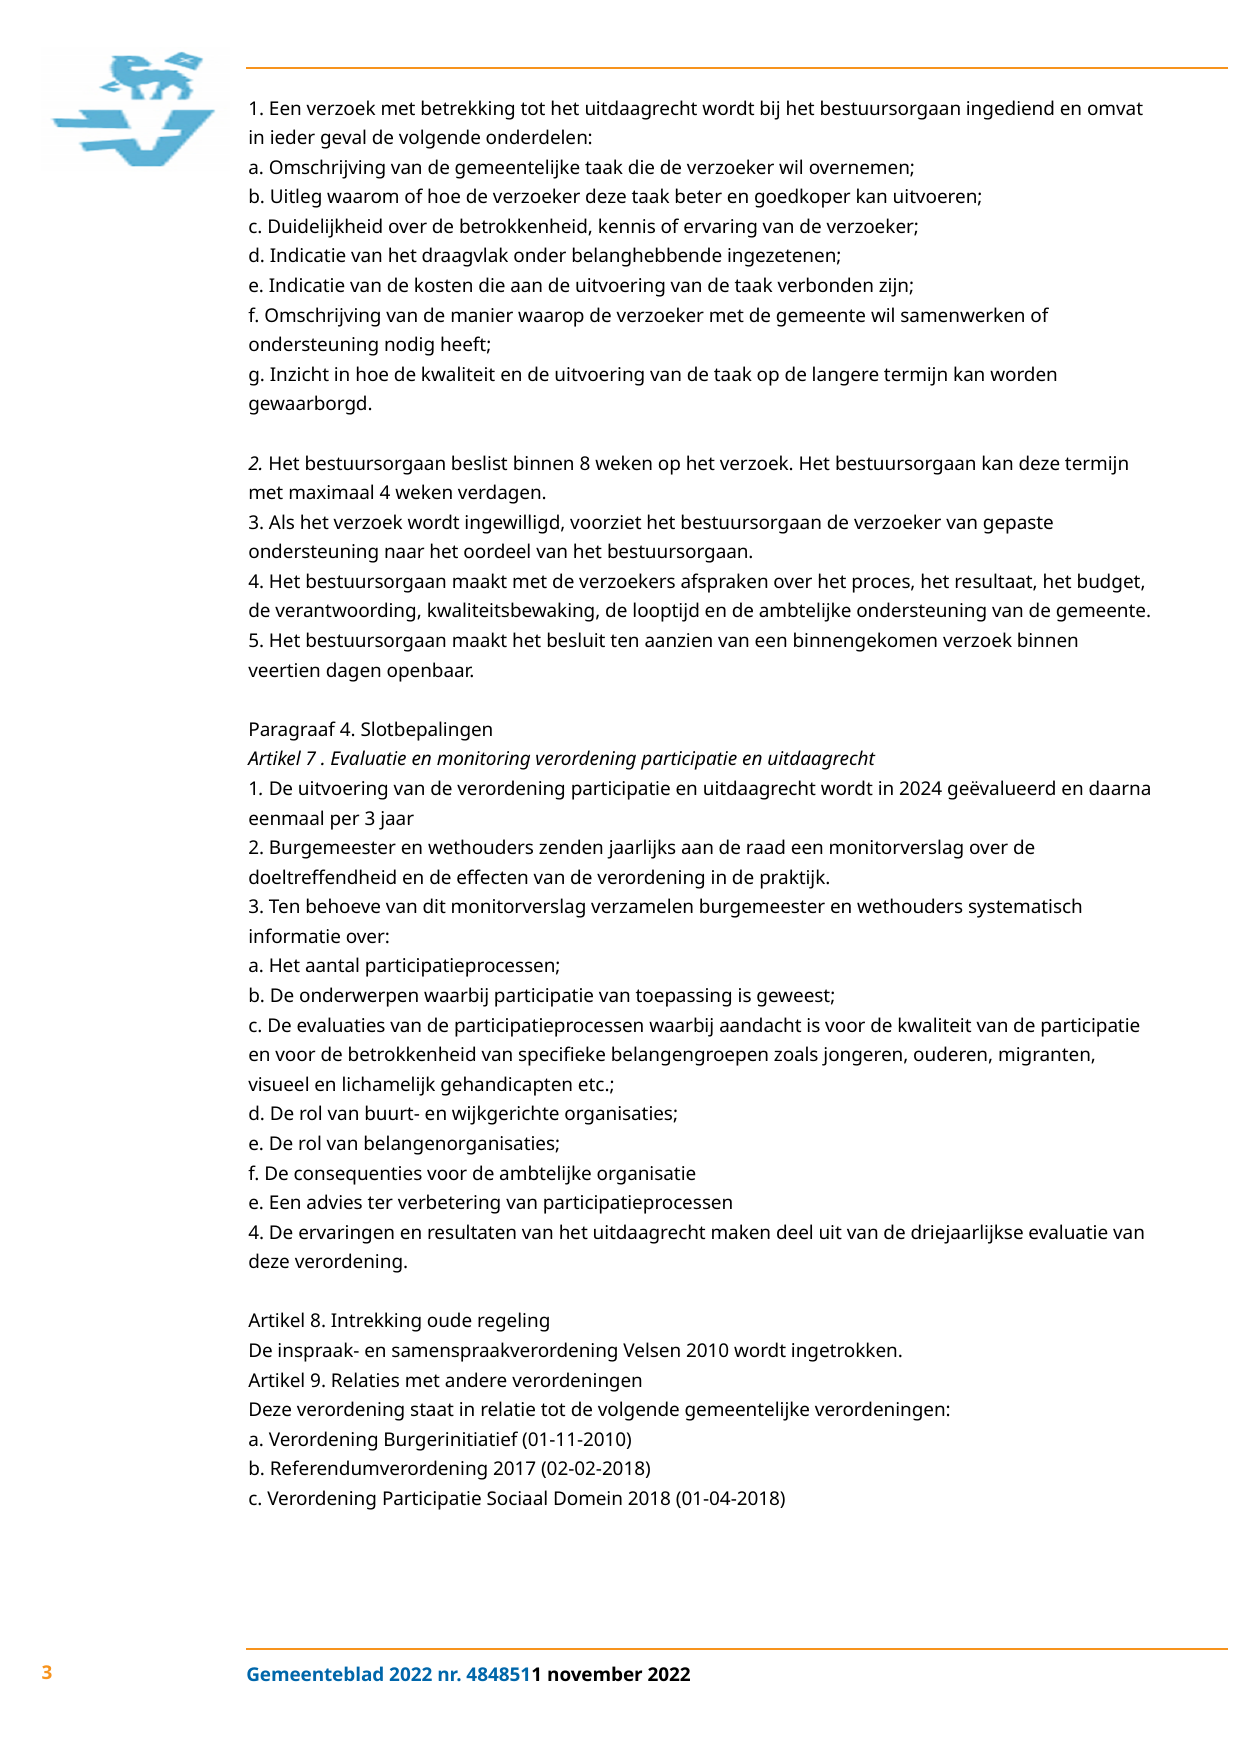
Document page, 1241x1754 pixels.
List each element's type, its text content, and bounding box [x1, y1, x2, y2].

text 2. Het bestuursorgaan beslist binnen 8 weken op het verzoek. Het bestuursorgaan kan deze termijn met maximaal 4 weken verdagen. [248, 450, 1152, 505]
text 3. Ten behoeve van dit monitorverslag verzamelen burgemeester en wethouders systematisch informatie over: [248, 893, 1152, 949]
text De inspraak- en samenspraakverordening Velsen 2010 wordt ingetrokken. [248, 1337, 1152, 1363]
text d. Indicatie van het draagvlak onder belanghebbende ingezetenen; [248, 243, 1152, 268]
text a. Het aantal participatieprocessen; [248, 953, 1152, 978]
text 3. Als het verzoek wordt ingewilligd, voorziet het bestuursorgaan de verzoeker van gepaste ondersteuning naar het oordeel van het bestuursorgaan. [248, 509, 1152, 564]
text b. Uitleg waarom of hoe de verzoeker deze taak beter en goedkoper kan uitvoeren; [248, 183, 1152, 209]
text b. De onderwerpen waarbij participatie van toepassing is geweest; [248, 982, 1152, 1008]
picture [41, 47, 231, 172]
text 1. Een verzoek met betrekking tot het uitdaagrecht wordt bij het bestuursorgaan ingediend en omvat in ieder geval de volgende onderdelen: [248, 95, 1152, 150]
text 1. De uitvoering van de verordening participatie en uitdaagrecht wordt in 2024 geëvalueerd en daarna eenmaal per 3 jaar [248, 775, 1152, 831]
text Artikel 8. Intrekking oude regeling [248, 1308, 1152, 1333]
text a. Verordening Burgerinitiatief (01-11-2010) [248, 1426, 1152, 1452]
text f. De consequenties voor de ambtelijke organisatie [248, 1160, 1152, 1186]
text Artikel 7 . Evaluatie en monitoring verordening participatie en uitdaagrecht [248, 746, 1152, 771]
text Artikel 9. Relaties met andere verordeningen [248, 1367, 1152, 1393]
text g. Inzicht in hoe de kwaliteit en de uitvoering van de taak op de langere termijn kan worden gewaarborgd. [248, 361, 1152, 416]
text e. Een advies ter verbetering van participatieprocessen [248, 1189, 1152, 1215]
text Paragraaf 4. Slotbepalingen [248, 716, 1152, 742]
text 4. De ervaringen en resultaten van het uitdaagrecht maken deel uit van de driejaarlijkse evaluatie van deze verordening. [248, 1219, 1152, 1274]
text 5. Het bestuursorgaan maakt het besluit ten aanzien van een binnengekomen verzoek binnen veertien dagen openbaar. [248, 627, 1152, 683]
text Deze verordening staat in relatie tot de volgende gemeentelijke verordeningen: [248, 1396, 1152, 1422]
text e. Indicatie van de kosten die aan de uitvoering van de taak verbonden zijn; [248, 272, 1152, 298]
text c. De evaluaties van de participatieprocessen waarbij aandacht is voor de kwaliteit van de participatie en voor de betrokkenheid van specifieke belangengroepen zoals jongeren, ouderen, migranten, visueel en lichamelijk gehandicapten etc.; [248, 1012, 1152, 1097]
text b. Referendumverordening 2017 (02-02-2018) [248, 1456, 1152, 1481]
text 2. Burgemeester en wethouders zenden jaarlijks aan de raad een monitorverslag over de doeltreffendheid en de effecten van de verordening in de praktijk. [248, 834, 1152, 890]
text a. Omschrijving van de gemeentelijke taak die de verzoeker wil overnemen; [248, 154, 1152, 180]
text 4. Het bestuursorgaan maakt met de verzoekers afspraken over het proces, het resultaat, het budget, de verantwoording, kwaliteitsbewaking, de looptijd en de ambtelijke ondersteuning van de gemeente. [248, 568, 1152, 623]
text c. Verordening Participatie Sociaal Domein 2018 (01-04-2018) [248, 1485, 1152, 1511]
text d. De rol van buurt- en wijkgerichte organisaties; [248, 1101, 1152, 1126]
text c. Duidelijkheid over de betrokkenheid, kennis of ervaring van de verzoeker; [248, 213, 1152, 239]
text e. De rol van belangenorganisaties; [248, 1130, 1152, 1156]
text f. Omschrijving van de manier waarop de verzoeker met de gemeente wil samenwerken of ondersteuning nodig heeft; [248, 302, 1152, 357]
